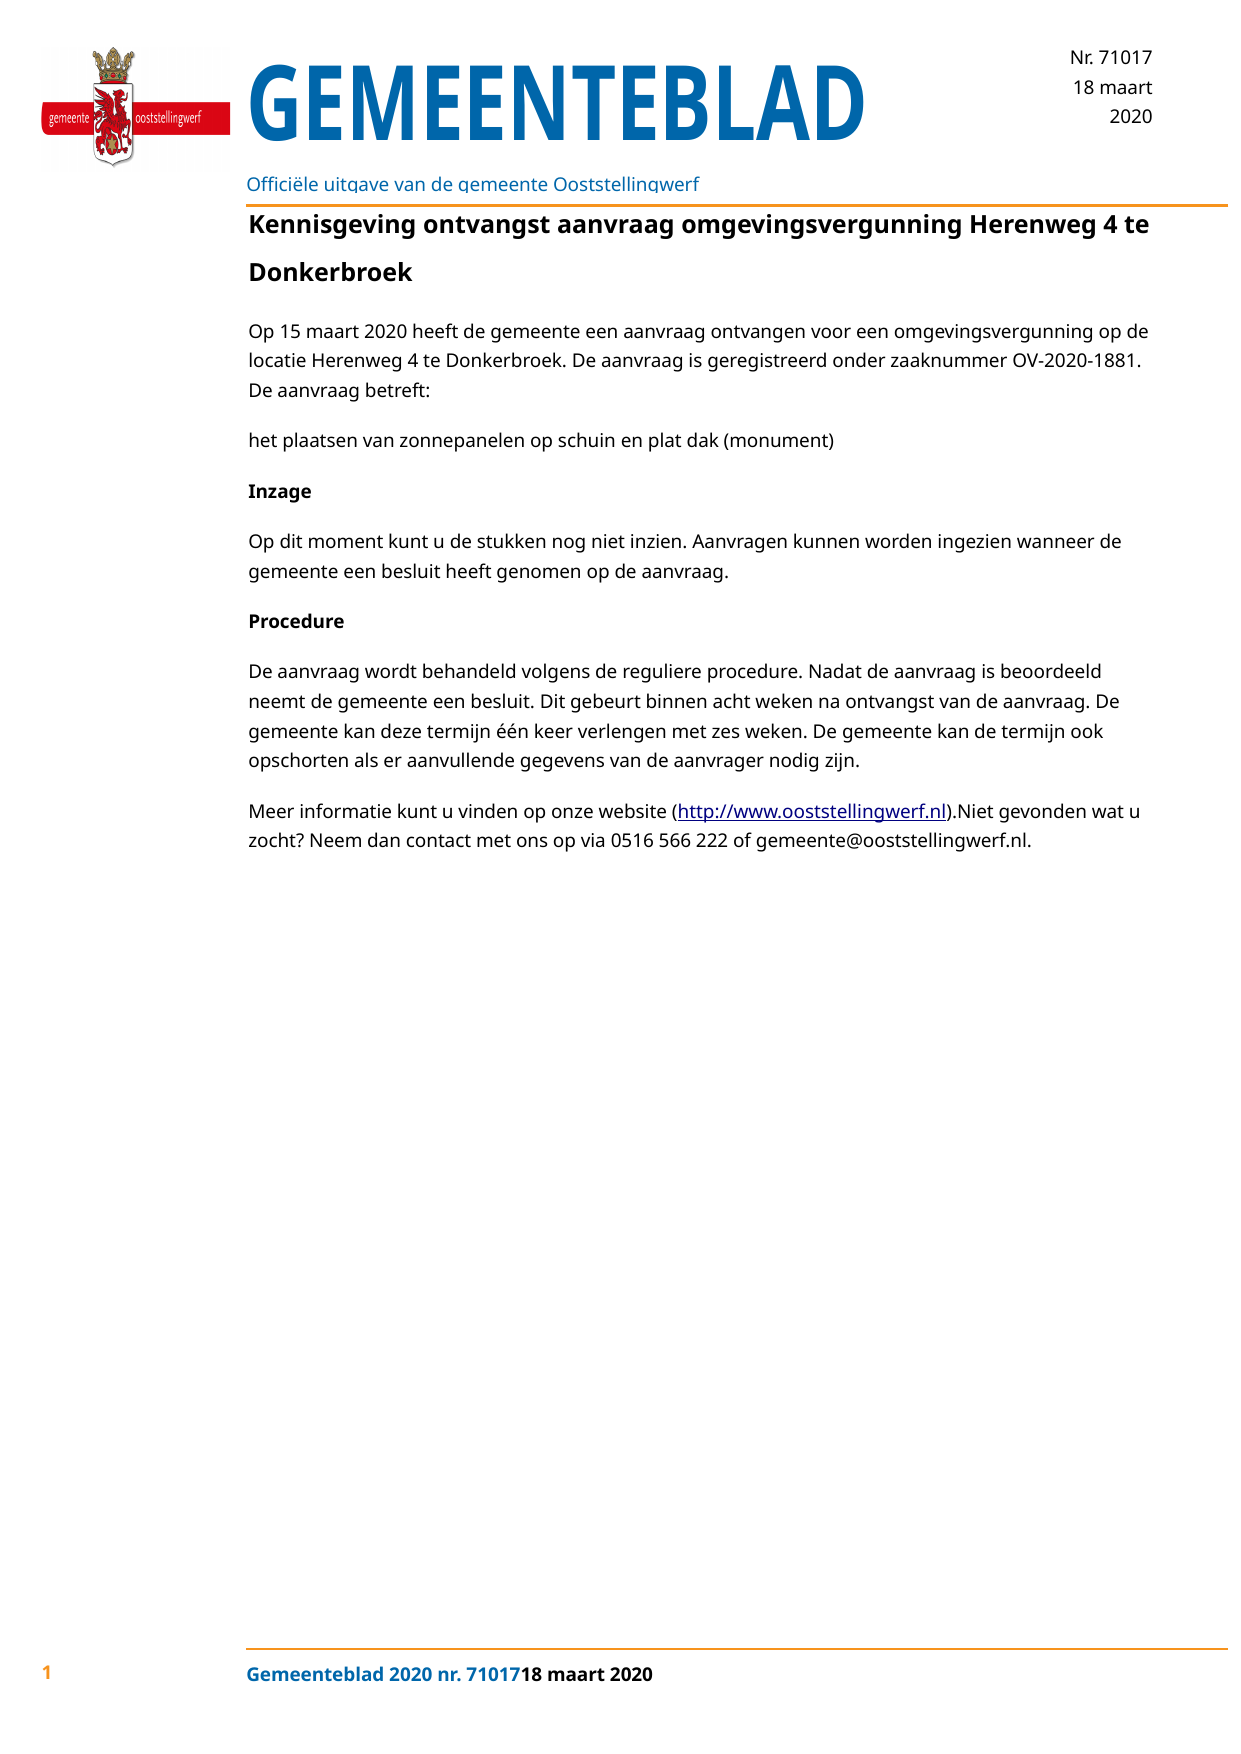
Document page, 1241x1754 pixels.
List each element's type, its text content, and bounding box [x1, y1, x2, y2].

text Op dit moment kunt u de stukken nog niet inzien. Aanvragen kunnen worden ingezien wanneer de gemeente een besluit heeft genomen op de aanvraag. [248, 528, 1152, 584]
text het plaatsen van zonnepanelen op schuin en plat dak (monument) [248, 427, 1152, 453]
text Meer informatie kunt u vinden op onze website (http://www.ooststellingwerf.nl).Niet gevonden wat u zocht? Neem dan contact met ons op via 0516 566 222 of gemeente@ooststellingwerf.nl. [248, 798, 1152, 853]
text Procedure [248, 608, 1152, 634]
text Kennisgeving ontvangst aanvraag omgevingsvergunning Herenweg 4 te Donkerbroek [248, 207, 1152, 288]
text Inzage [248, 478, 1152, 504]
picture [41, 47, 231, 172]
text De aanvraag wordt behandeld volgens de reguliere procedure. Nadat de aanvraag is beoordeeld neemt de gemeente een besluit. Dit gebeurt binnen acht weken na ontvangst van de aanvraag. De gemeente kan deze termijn één keer verlengen met zes weken. De gemeente kan de termijn ook opschorten als er aanvullende gegevens van de aanvrager nodig zijn. [248, 659, 1152, 773]
text Op 15 maart 2020 heeft de gemeente een aanvraag ontvangen voor een omgevingsvergunning op de locatie Herenweg 4 te Donkerbroek. De aanvraag is geregistreerd onder zaaknummer OV-2020-1881. De aanvraag betreft: [248, 318, 1152, 403]
